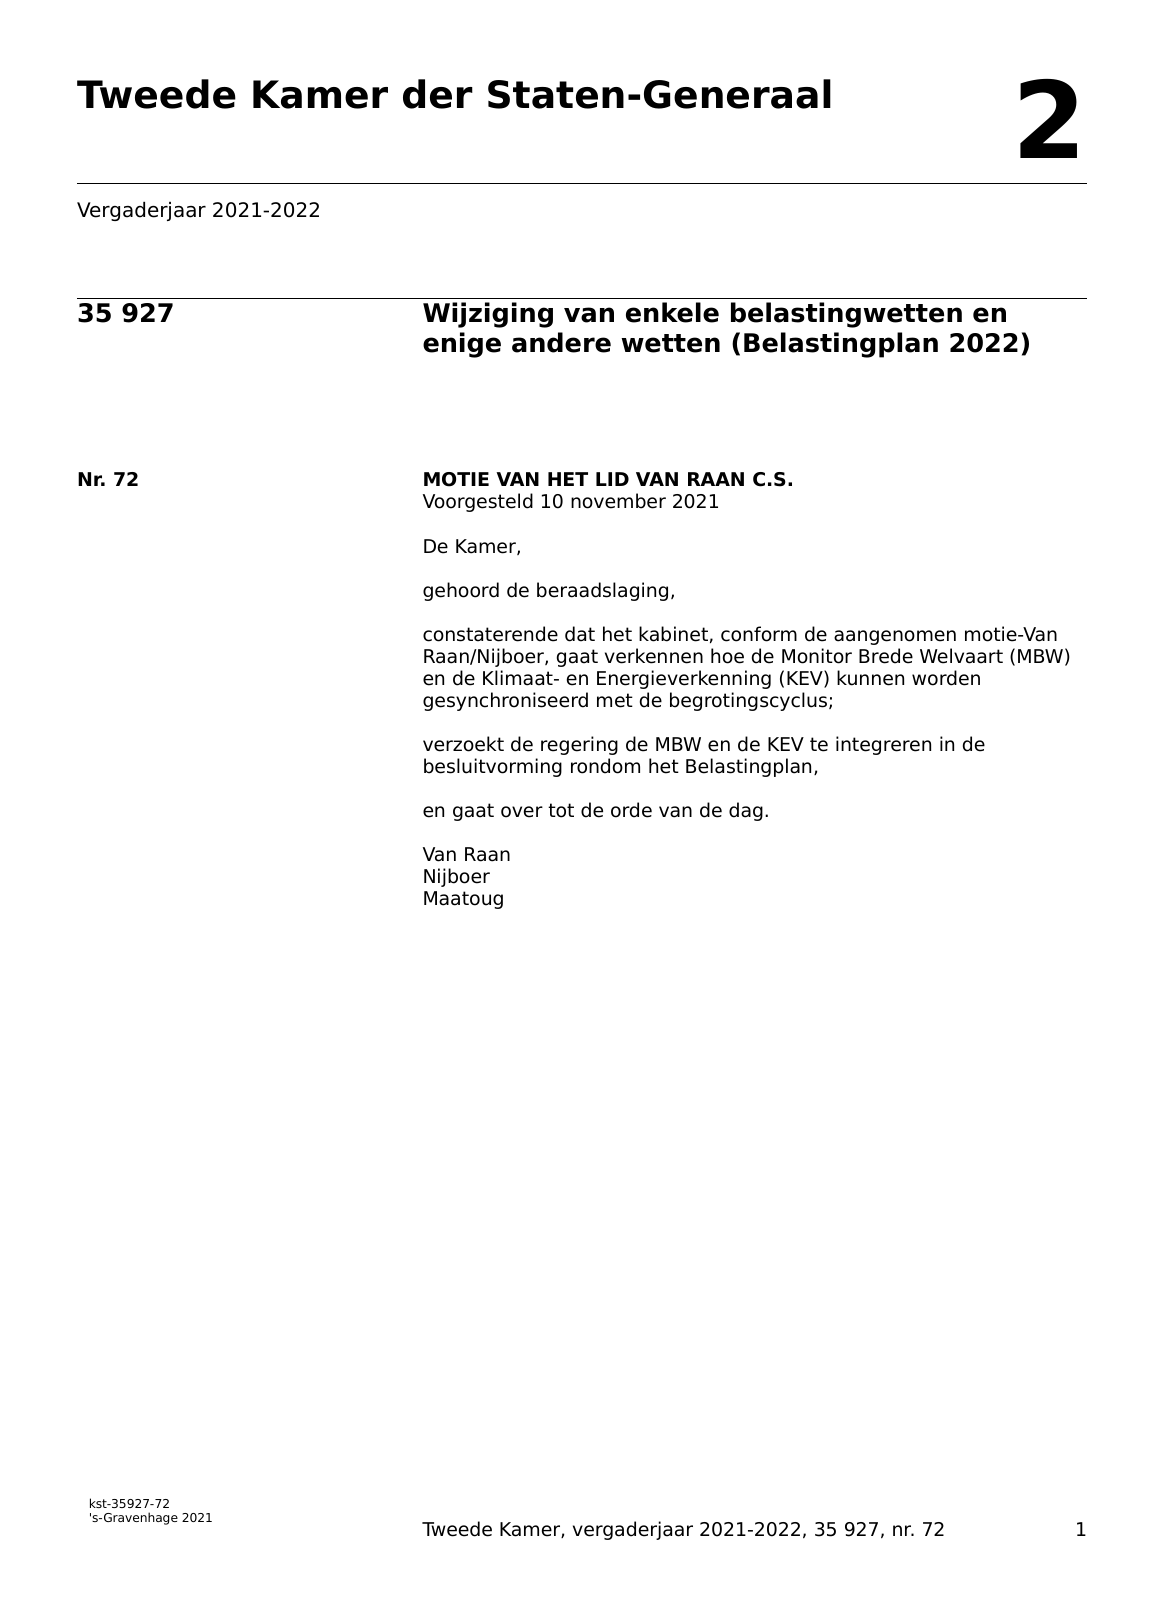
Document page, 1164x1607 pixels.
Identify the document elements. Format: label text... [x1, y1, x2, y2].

text 's-Gravenhage 2021 [88, 1511, 323, 1525]
text De Kamer, [422, 536, 1087, 557]
text en gaat over tot de orde van de dag. [422, 800, 1087, 822]
table_header 2 [886, 59, 1087, 183]
table_header Tweede Kamer der Staten-Generaal [77, 59, 886, 183]
text constaterende dat het kabinet, conform de aangenomen motie-Van Raan/Nijboer, gaat verkennen hoe de Monitor Brede Welvaart (MBW) en de Klimaat- en Energieverkenning (KEV) kunnen worden gesynchroniseerd met de begrotingscyclus; [422, 624, 1087, 712]
subtitle Nr. 72 MOTIE VAN HET LID VAN RAAN C.S. [77, 469, 1087, 491]
subtitle 35 927 Wijziging van enkele belastingwetten en enige andere wetten (Belastingplan 2022) [77, 299, 1087, 358]
table_cell Vergaderjaar 2021-2022 [77, 184, 1087, 298]
text Nijboer [422, 866, 1087, 888]
text kst-35927-72 [88, 1497, 323, 1511]
text Maatoug [422, 888, 1087, 910]
text gehoord de beraadslaging, [422, 580, 1087, 602]
text Van Raan [422, 844, 1087, 866]
text Voorgesteld 10 november 2021 [422, 491, 1087, 513]
text verzoekt de regering de MBW en de KEV te integreren in de besluitvorming rondom het Belastingplan, [422, 734, 1087, 778]
